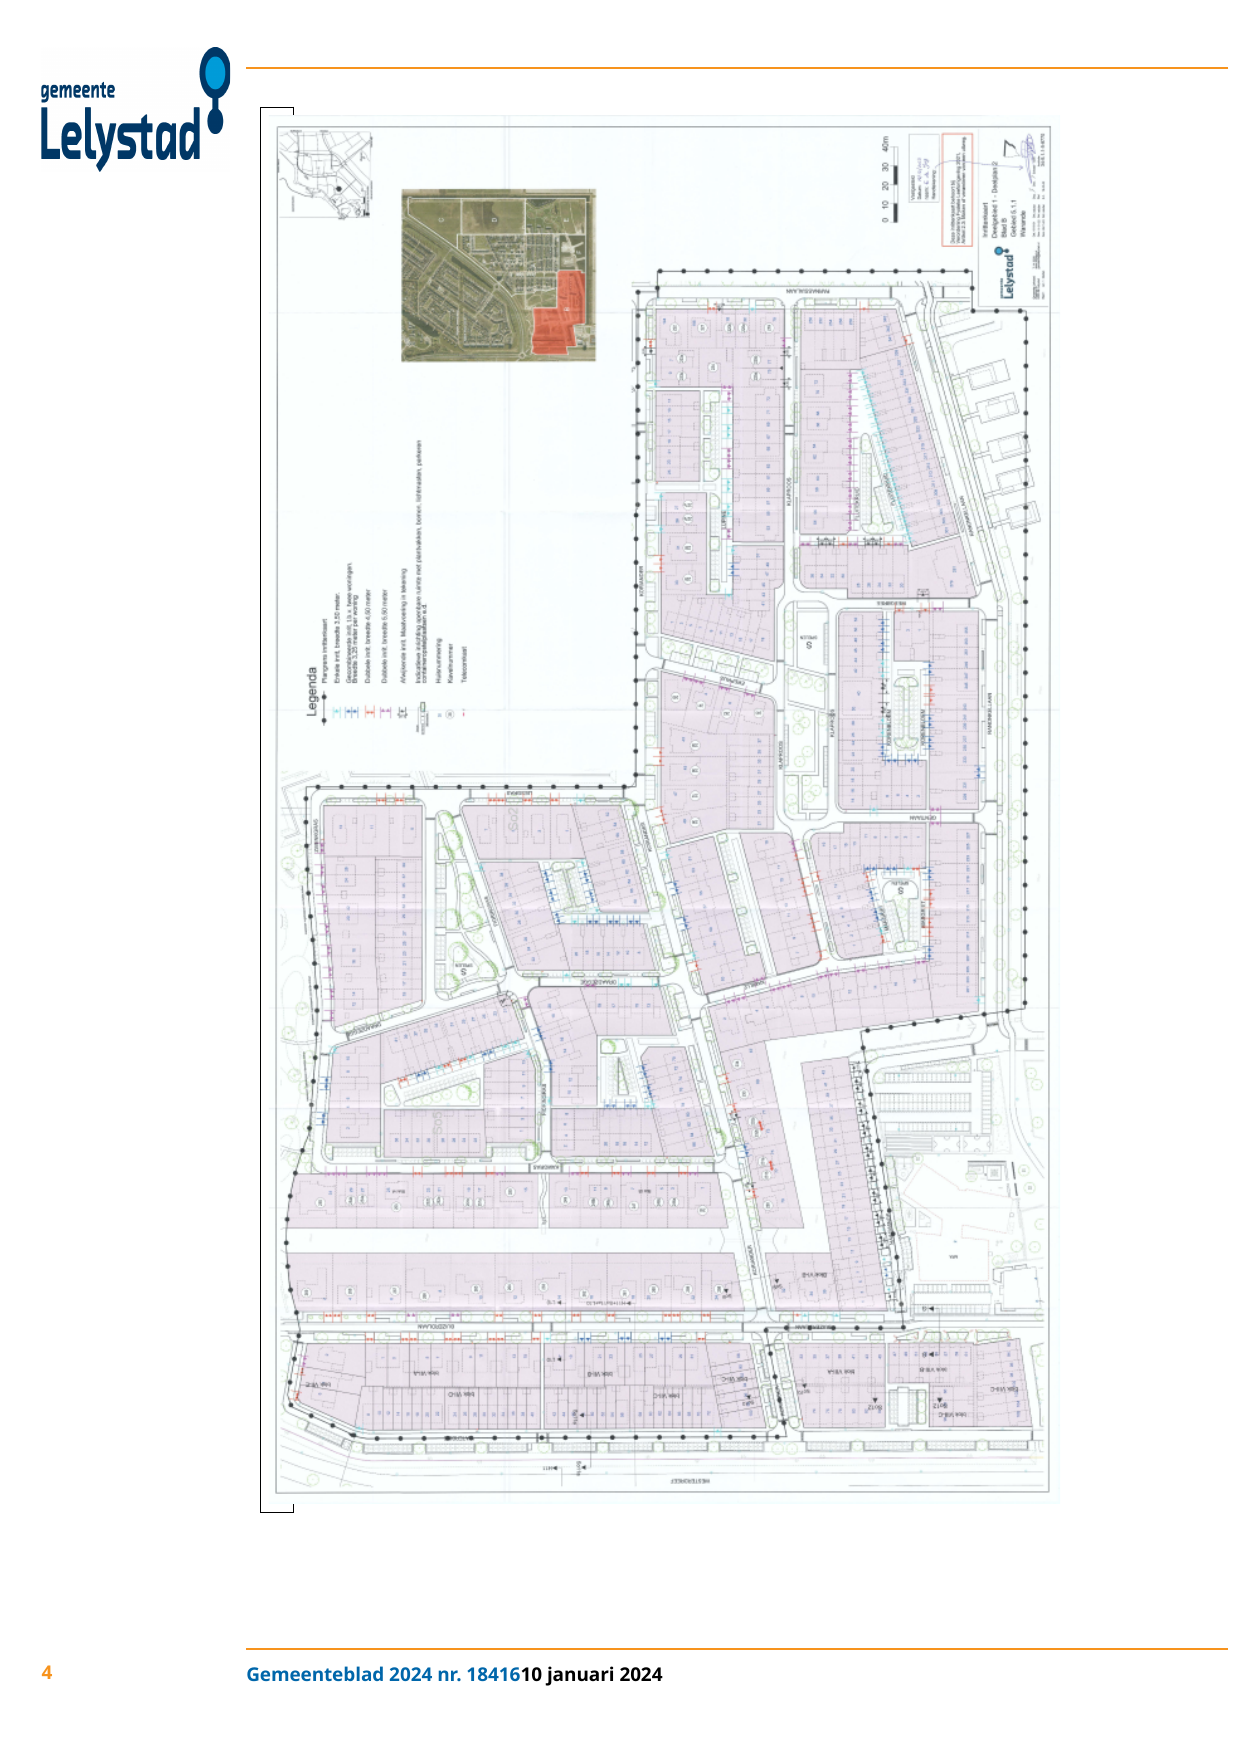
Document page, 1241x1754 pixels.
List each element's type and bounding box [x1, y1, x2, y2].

picture [41, 47, 231, 172]
picture [268, 115, 1061, 1504]
